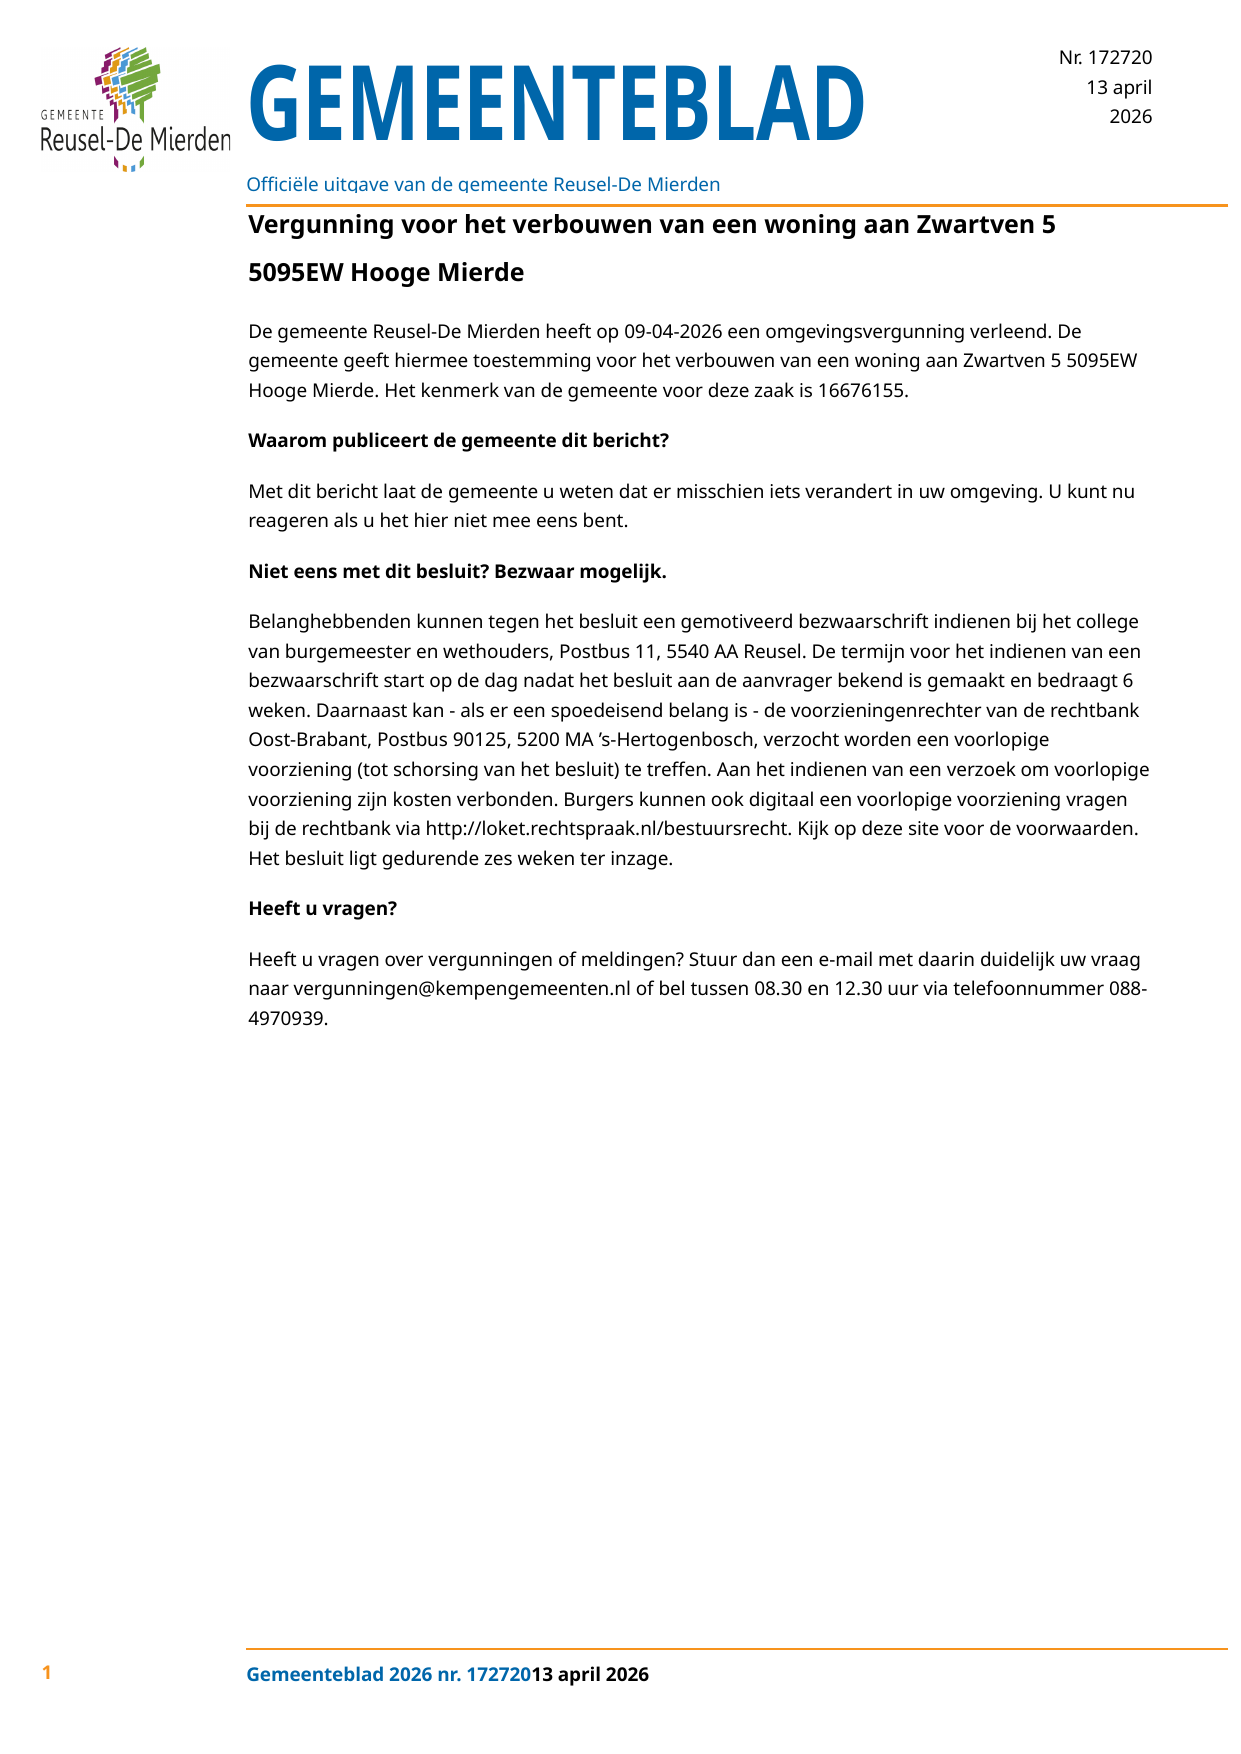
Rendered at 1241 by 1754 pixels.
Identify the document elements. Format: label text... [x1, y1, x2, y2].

text De gemeente Reusel-De Mierden heeft op 09-04-2026 een omgevingsvergunning verleend. De gemeente geeft hiermee toestemming voor het verbouwen van een woning aan Zwartven 5 5095EW Hooge Mierde. Het kenmerk van de gemeente voor deze zaak is 16676155. [248, 318, 1152, 403]
text Waarom publiceert de gemeente dit bericht? [248, 427, 1152, 453]
text Belanghebbenden kunnen tegen het besluit een gemotiveerd bezwaarschrift indienen bij het college van burgemeester en wethouders, Postbus 11, 5540 AA Reusel. De termijn voor het indienen van een bezwaarschrift start op de dag nadat het besluit aan de aanvrager bekend is gemaakt en bedraagt 6 weken. Daarnaast kan - als er een spoedeisend belang is - de voorzieningenrechter van de rechtbank Oost-Brabant, Postbus 90125, 5200 MA ’s-Hertogenbosch, verzocht worden een voorlopige voorziening (tot schorsing van het besluit) te treffen. Aan het indienen van een verzoek om voorlopige voorziening zijn kosten verbonden. Burgers kunnen ook digitaal een voorlopige voorziening vragen bij de rechtbank via http://loket.rechtspraak.nl/bestuursrecht. Kijk op deze site voor de voorwaarden. Het besluit ligt gedurende zes weken ter inzage. [248, 608, 1152, 871]
text Vergunning voor het verbouwen van een woning aan Zwartven 5 5095EW Hooge Mierde [248, 207, 1152, 288]
text Met dit bericht laat de gemeente u weten dat er misschien iets verandert in uw omgeving. U kunt nu reageren als u het hier niet mee eens bent. [248, 478, 1152, 533]
text Niet eens met dit besluit? Bezwaar mogelijk. [248, 558, 1152, 584]
text Heeft u vragen? [248, 895, 1152, 921]
text Heeft u vragen over vergunningen of meldingen? Stuur dan een e-mail met daarin duidelijk uw vraag naar vergunningen@kempengemeenten.nl of bel tussen 08.30 en 12.30 uur via telefoonnummer 088-4970939. [248, 946, 1152, 1031]
picture [41, 47, 231, 172]
